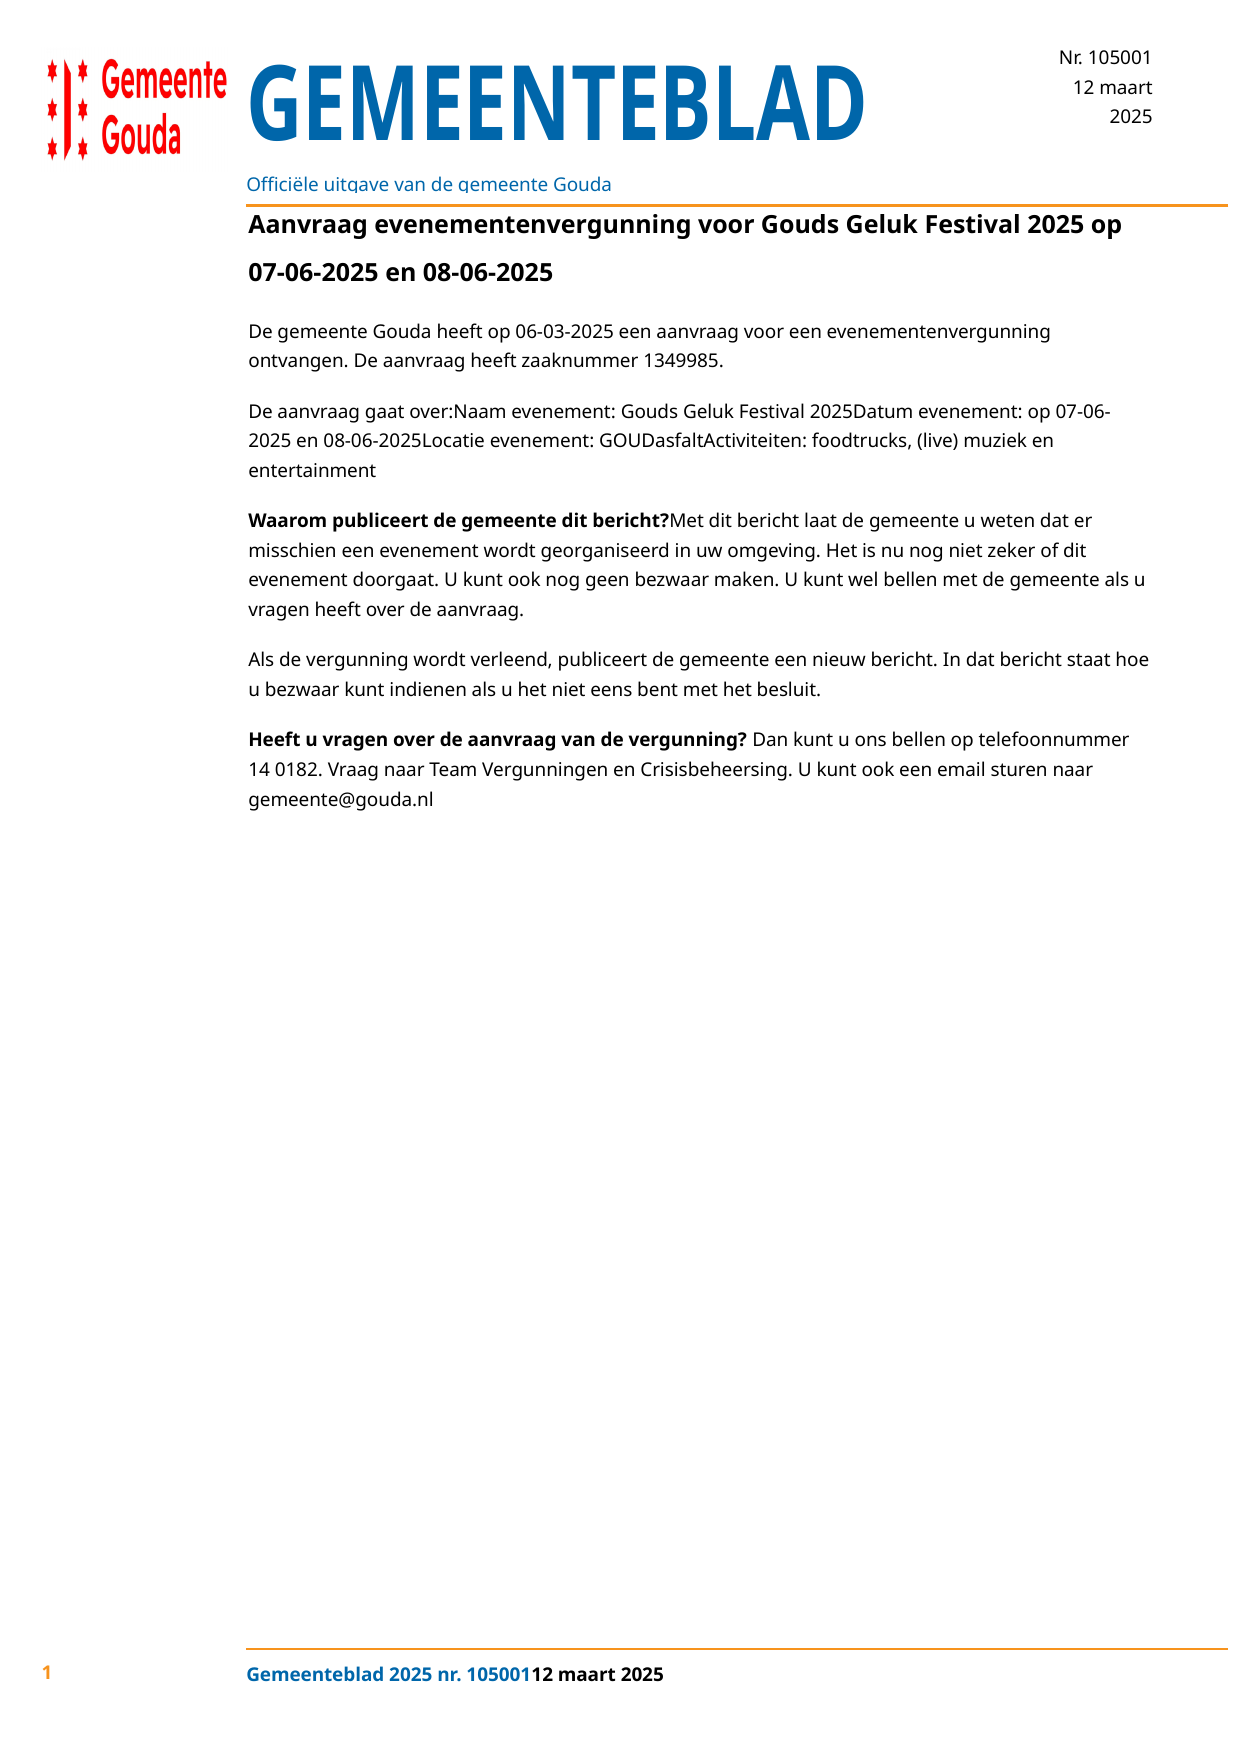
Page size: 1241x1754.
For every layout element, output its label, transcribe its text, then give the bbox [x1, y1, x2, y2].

text De aanvraag gaat over:Naam evenement: Gouds Geluk Festival 2025Datum evenement: op 07-06-2025 en 08-06-2025Locatie evenement: GOUDasfaltActiviteiten: foodtrucks, (live) muziek en entertainment [248, 398, 1152, 483]
text Waarom publiceert de gemeente dit bericht?Met dit bericht laat de gemeente u weten dat er misschien een evenement wordt georganiseerd in uw omgeving. Het is nu nog niet zeker of dit evenement doorgaat. U kunt ook nog geen bezwaar maken. U kunt wel bellen met de gemeente als u vragen heeft over de aanvraag. [248, 507, 1152, 622]
text Heeft u vragen over de aanvraag van de vergunning? Dan kunt u ons bellen op telefoonnummer 14 0182. Vraag naar Team Vergunningen en Crisisbeheersing. U kunt ook een email sturen naar gemeente@gouda.nl [248, 727, 1152, 812]
text Aanvraag evenementenvergunning voor Gouds Geluk Festival 2025 op 07-06-2025 en 08-06-2025 [248, 207, 1152, 288]
text Als de vergunning wordt verleend, publiceert de gemeente een nieuw bericht. In dat bericht staat hoe u bezwaar kunt indienen als u het niet eens bent met het besluit. [248, 647, 1152, 702]
text De gemeente Gouda heeft op 06-03-2025 een aanvraag voor een evenementenvergunning ontvangen. De aanvraag heeft zaaknummer 1349985. [248, 318, 1152, 373]
picture [41, 47, 231, 172]
